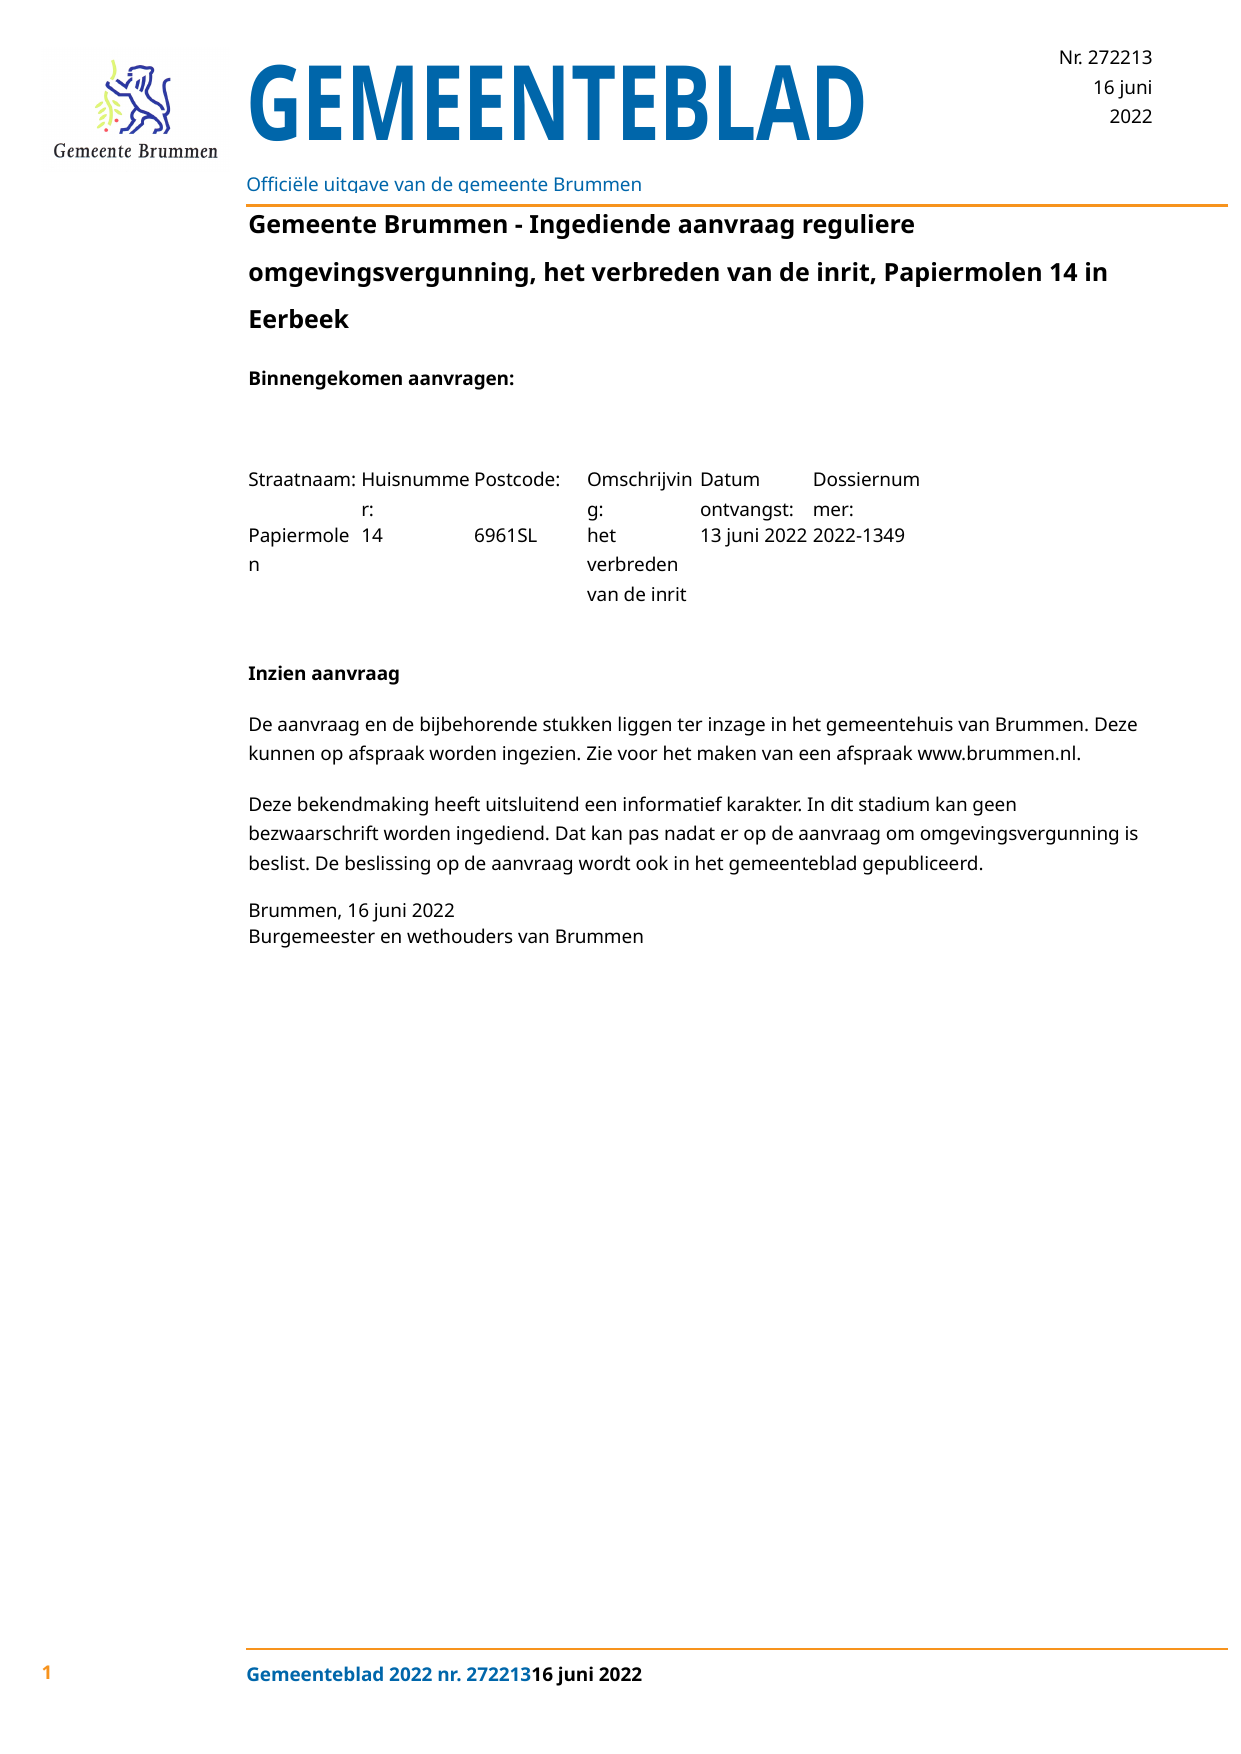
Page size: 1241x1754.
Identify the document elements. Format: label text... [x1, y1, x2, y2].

text Brummen, 16 juni 2022 [248, 898, 1152, 923]
table_cell 6961SL [474, 522, 587, 607]
table_header Dossiernummer: [813, 466, 926, 522]
text Gemeente Brummen - Ingediende aanvraag reguliere omgevingsvergunning, het verbreden van de inrit, Papiermolen 14 in Eerbeek [248, 207, 1152, 336]
text Inzien aanvraag [248, 660, 1152, 686]
text Deze bekendmaking heeft uitsluitend een informatief karakter. In dit stadium kan geen bezwaarschrift worden ingediend. Dat kan pas nadat er op de aanvraag om omgevingsvergunning is beslist. De beslissing op de aanvraag wordt ook in het gemeenteblad gepubliceerd. [248, 791, 1152, 876]
table_header Datum ontvangst: [700, 466, 813, 522]
table_cell 13 juni 2022 [700, 522, 813, 607]
table_header Postcode: [474, 466, 587, 522]
text De aanvraag en de bijbehorende stukken liggen ter inzage in het gemeentehuis van Brummen. Deze kunnen op afspraak worden ingezien. Zie voor het maken van een afspraak www.brummen.nl. [248, 711, 1152, 766]
table_header Huisnummer: [361, 466, 474, 522]
table_header [1039, 466, 1152, 522]
table_header [926, 466, 1038, 522]
picture [41, 47, 231, 172]
table_header Omschrijving: [587, 466, 700, 522]
table_header Straatnaam: [248, 466, 361, 522]
table_cell Papiermolen [248, 522, 361, 607]
text Binnengekomen aanvragen: [248, 366, 1152, 391]
table_cell [1039, 522, 1152, 607]
table_cell [926, 522, 1038, 607]
table_cell 2022-1349 [813, 522, 926, 607]
table_cell het verbreden van de inrit [587, 522, 700, 607]
table_cell 14 [361, 522, 474, 607]
text Burgemeester en wethouders van Brummen [248, 923, 1152, 949]
